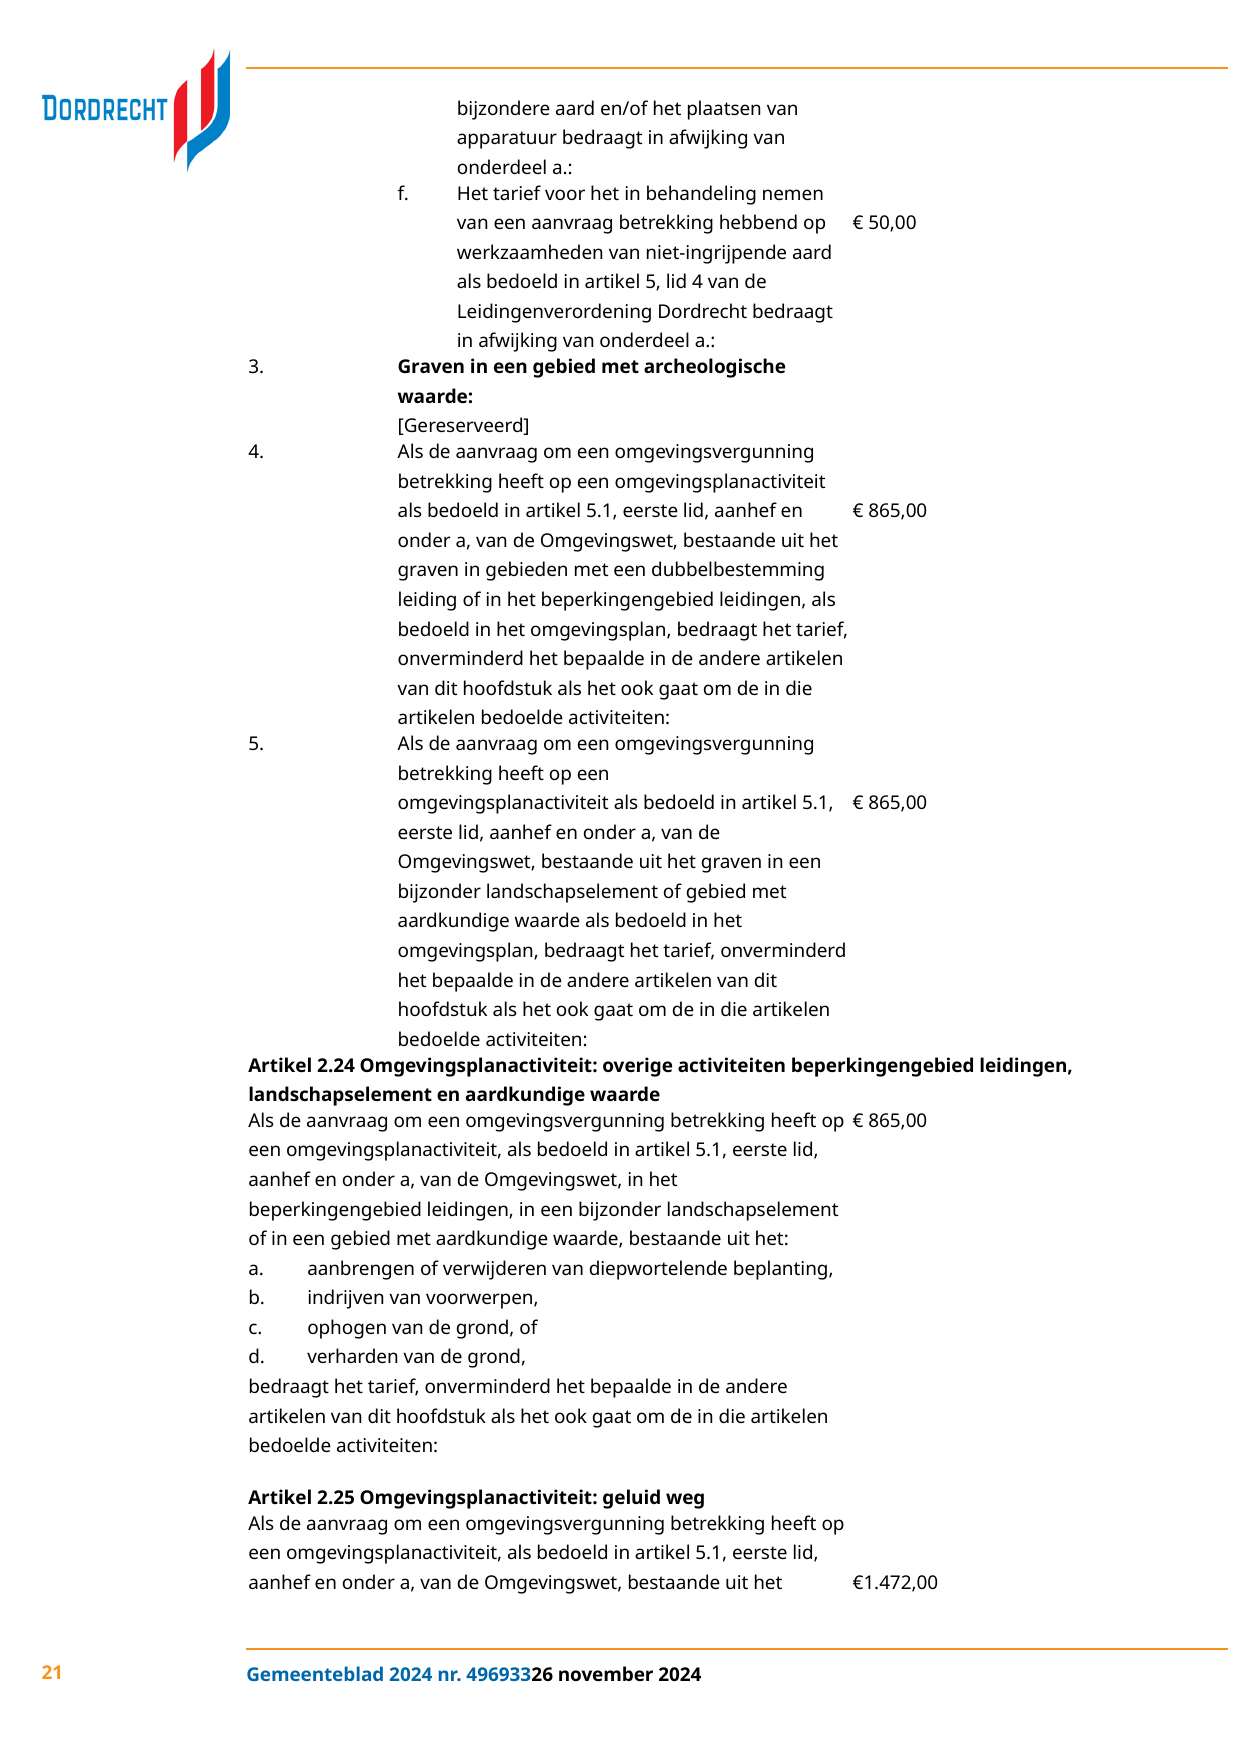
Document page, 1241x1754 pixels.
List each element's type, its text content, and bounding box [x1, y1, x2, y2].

table_cell €1.472,00 [853, 1510, 1152, 1594]
table_cell [248, 180, 397, 353]
table_cell bijzondere aard en/of het plaatsen van apparatuur bedraagt in afwijking van onderdeel a.: [398, 95, 852, 180]
table_cell Artikel 2.25 Omgevingsplanactiviteit: geluid weg [248, 1484, 1152, 1510]
table_cell [248, 95, 397, 180]
table_cell € 50,00 [853, 180, 1002, 353]
table_cell 3. [248, 353, 397, 438]
table_cell Als de aanvraag om een omgevingsvergunning betrekking heeft op een omgevingsplanactiviteit, als bedoeld in artikel 5.1, eerste lid, aanhef en onder a, van de Omgevingswet, in het beperkingengebied leidingen, in een bijzonder landschapselement of in een gebied met aardkundige waarde, bestaande uit het: aanbrengen of verwijderen van diepwortelende beplanting, indrijven van voorwerpen, ophogen van de grond, of verharden van de grond, bedraagt het tarief, onverminderd het bepaalde in de andere artikelen van dit hoofdstuk als het ook gaat om de in die artikelen bedoelde activiteiten: [248, 1107, 852, 1458]
table_cell Als de aanvraag om een omgevingsvergunning betrekking heeft op een omgevingsplanactiviteit als bedoeld in artikel 5.1, eerste lid, aanhef en onder a, van de Omgevingswet, bestaande uit het graven in gebieden met een dubbelbestemming leiding of in het beperkingengebied leidingen, als bedoeld in het omgevingsplan, bedraagt het tarief, onverminderd het bepaalde in de andere artikelen van dit hoofdstuk als het ook gaat om de in die artikelen bedoelde activiteiten: [398, 438, 852, 730]
table_cell € 865,00 [853, 1107, 1152, 1458]
table_cell [248, 1458, 1152, 1484]
table_cell [853, 95, 1002, 180]
table_cell Het tarief voor het in behandeling nemen van een aanvraag betrekking hebbend op werkzaamheden van niet-ingrijpende aard als bedoeld in artikel 5, lid 4 van de Leidingenverordening Dordrecht bedraagt in afwijking van onderdeel a.: [398, 180, 852, 353]
table_cell [853, 353, 1002, 438]
table_cell 4. [248, 438, 397, 730]
table_cell Graven in een gebied met archeologische waarde: [Gereserveerd] [398, 353, 852, 438]
table_cell € 865,00 [853, 438, 1002, 730]
table_cell Als de aanvraag om een omgevingsvergunning betrekking heeft op een omgevingsplanactiviteit, als bedoeld in artikel 5.1, eerste lid, aanhef en onder a, van de Omgevingswet, bestaande uit het [248, 1510, 852, 1594]
table_cell Als de aanvraag om een omgevingsvergunning betrekking heeft op een omgevingsplanactiviteit als bedoeld in artikel 5.1, eerste lid, aanhef en onder a, van de Omgevingswet, bestaande uit het graven in een bijzonder landschapselement of gebied met aardkundige waarde als bedoeld in het omgevingsplan, bedraagt het tarief, onverminderd het bepaalde in de andere artikelen van dit hoofdstuk als het ook gaat om de in die artikelen bedoelde activiteiten: [398, 730, 852, 1052]
table_cell Artikel 2.24 Omgevingsplanactiviteit: overige activiteiten beperkingengebied leidingen, landschapselement en aardkundige waarde [248, 1052, 1152, 1107]
picture [41, 47, 231, 172]
table_cell 5. [248, 730, 397, 1052]
table_cell € 865,00 [853, 730, 1002, 1052]
